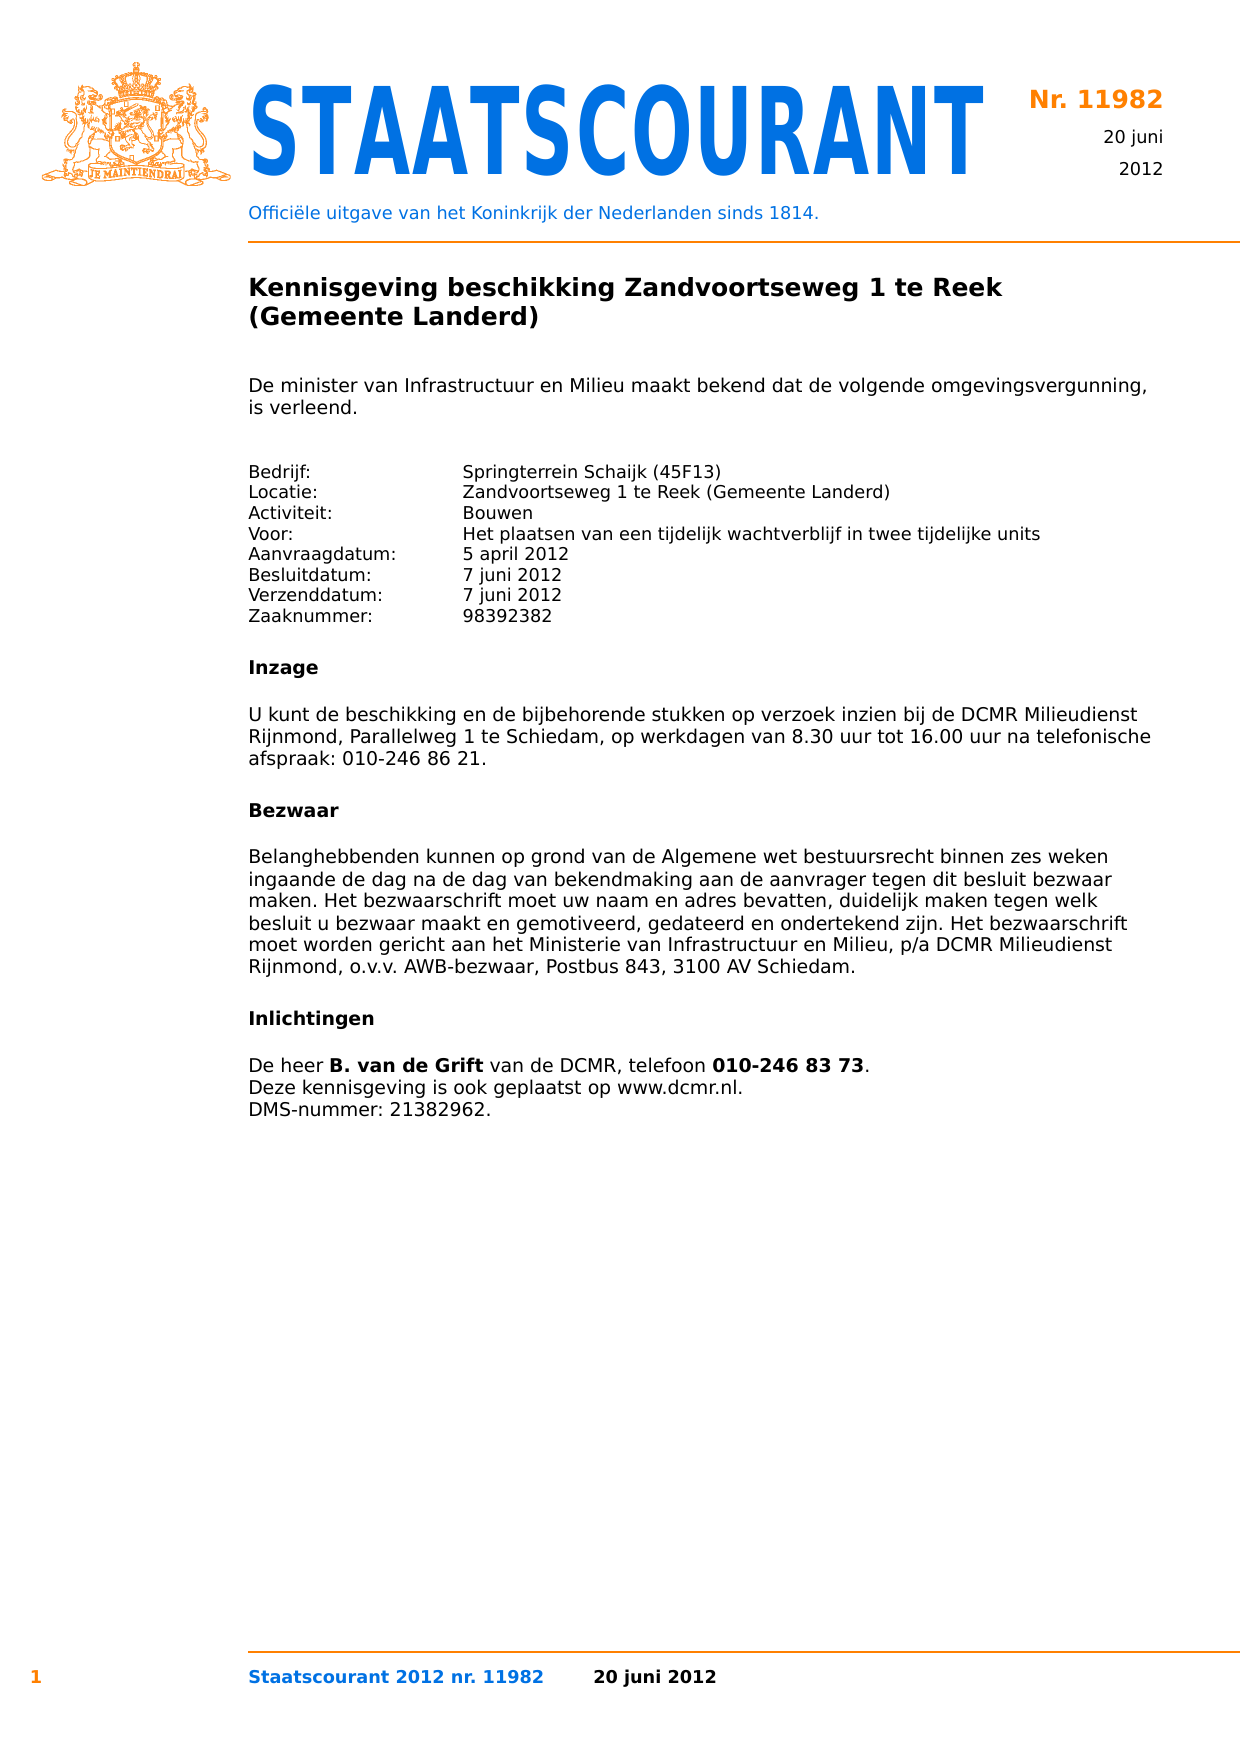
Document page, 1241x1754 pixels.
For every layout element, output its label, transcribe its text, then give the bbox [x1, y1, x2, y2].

subtitle Kennisgeving beschikking Zandvoortseweg 1 te Reek (Gemeente Landerd) [248, 273, 1163, 331]
table_cell Het plaatsen van een tijdelijk wachtverblijf in twee tijdelijke units [456, 524, 1163, 544]
table_header [456, 441, 1163, 462]
table_cell Bedrijf: [248, 462, 456, 482]
table_cell 98392382 [456, 606, 1163, 627]
text U kunt de beschikking en de bijbehorende stukken op verzoek inzien bij de DCMR Milieudienst Rijnmond, Parallelweg 1 te Schiedam, op werkdagen van 8.30 uur tot 16.00 uur na telefonische afspraak: 010-246 86 21. [248, 703, 1163, 769]
table_cell Aanvraagdatum: [248, 544, 456, 565]
table_header [248, 441, 456, 462]
table_cell Zandvoortseweg 1 te Reek (Gemeente Landerd) [456, 482, 1163, 503]
table_cell Officiële uitgave van het Koninkrijk der Nederlanden sinds 1814. [248, 203, 1240, 241]
table_cell Locatie: [248, 482, 456, 503]
text Deze kennisgeving is ook geplaatst op www.dcmr.nl. [248, 1077, 1163, 1099]
text DMS-nummer: 21382962. [248, 1099, 1163, 1121]
table_cell 7 juni 2012 [456, 565, 1163, 585]
table_header Nr. 11982 [998, 62, 1240, 121]
table_cell 5 april 2012 [456, 544, 1163, 565]
picture [41, 62, 231, 186]
table_header [25, 62, 248, 241]
table_cell Zaaknummer: [248, 606, 456, 627]
text De heer B. van de Grift van de DCMR, telefoon 010-246 83 73. [248, 1055, 1163, 1077]
table_cell 20 juni [998, 121, 1240, 153]
text De minister van Infrastructuur en Milieu maakt bekend dat de volgende omgevingsvergunning, is verleend. [248, 375, 1163, 419]
subtitle Inlichtingen [248, 1008, 1163, 1030]
table_cell Activiteit: [248, 503, 456, 523]
subtitle Bezwaar [248, 799, 1163, 821]
table_cell Springterrein Schaijk (45F13) [456, 462, 1163, 482]
table_cell 7 juni 2012 [456, 585, 1163, 606]
text Belanghebbenden kunnen op grond van de Algemene wet bestuursrecht binnen zes weken ingaande de dag na de dag van bekendmaking aan de aanvrager tegen dit besluit bezwaar maken. Het bezwaarschrift moet uw naam en adres bevatten, duidelijk maken tegen welk besluit u bezwaar maakt en gemotiveerd, gedateerd en ondertekend zijn. Het bezwaarschrift moet worden gericht aan het Ministerie van Infrastructuur en Milieu, p/a DCMR Milieudienst Rijnmond, o.v.v. AWB-bezwaar, Postbus 843, 3100 AV Schiedam. [248, 846, 1163, 978]
table_cell 2012 [998, 153, 1240, 203]
subtitle Inzage [248, 657, 1163, 678]
table_cell Bouwen [456, 503, 1163, 523]
table_cell Voor: [248, 524, 456, 544]
table_cell Verzenddatum: [248, 585, 456, 606]
table_cell Besluitdatum: [248, 565, 456, 585]
table_header STAATSCOURANT [248, 62, 998, 203]
